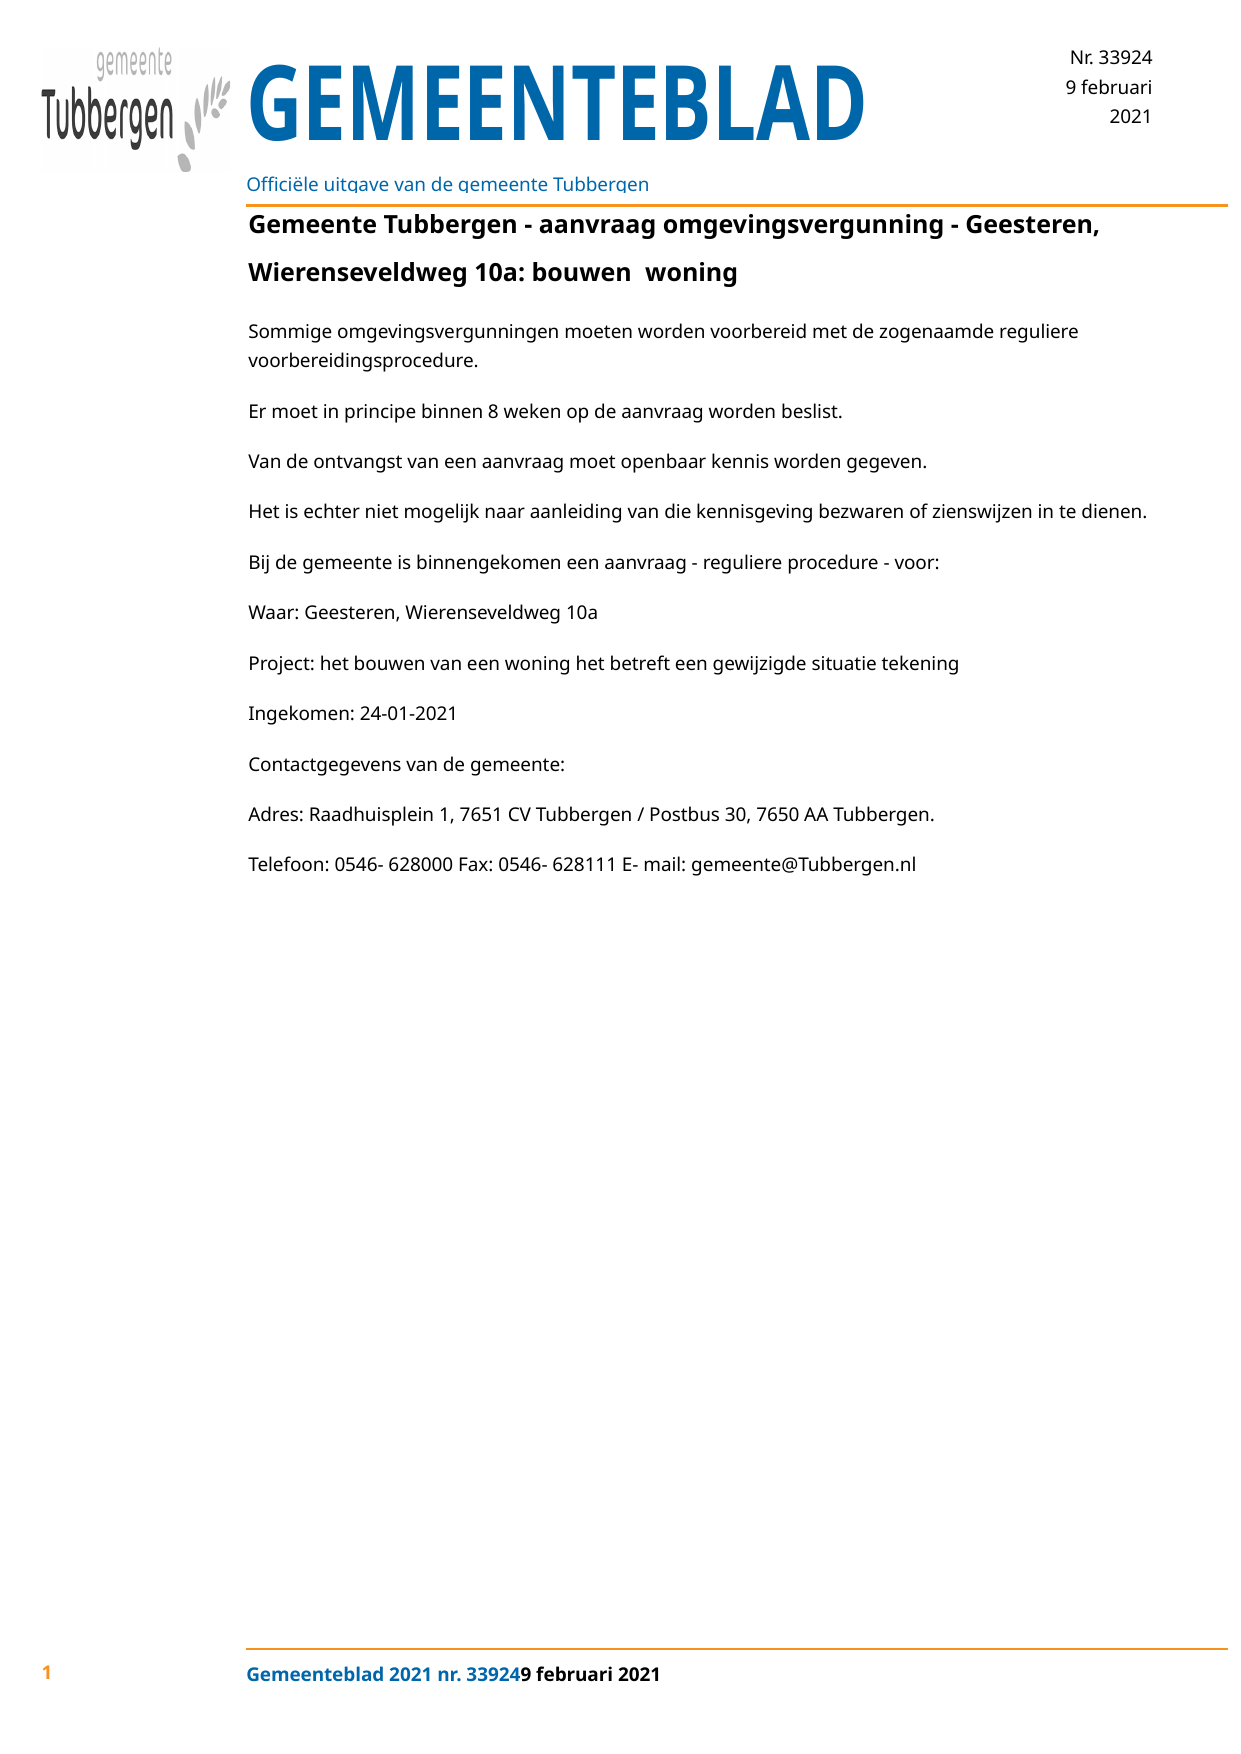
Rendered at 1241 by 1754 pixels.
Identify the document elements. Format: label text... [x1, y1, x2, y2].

text Het is echter niet mogelijk naar aanleiding van die kennisgeving bezwaren of zienswijzen in te dienen. [248, 499, 1152, 524]
text Contactgegevens van de gemeente: [248, 751, 1152, 777]
text Waar: Geesteren, Wierenseveldweg 10a [248, 599, 1152, 625]
text Er moet in principe binnen 8 weken op de aanvraag worden beslist. [248, 398, 1152, 424]
text Van de ontvangst van een aanvraag moet openbaar kennis worden gegeven. [248, 448, 1152, 474]
text Project: het bouwen van een woning het betreft een gewijzigde situatie tekening [248, 650, 1152, 676]
picture [41, 47, 231, 172]
text Adres: Raadhuisplein 1, 7651 CV Tubbergen / Postbus 30, 7650 AA Tubbergen. [248, 801, 1152, 827]
text Sommige omgevingsvergunningen moeten worden voorbereid met de zogenaamde reguliere voorbereidingsprocedure. [248, 318, 1152, 373]
text Telefoon: 0546- 628000 Fax: 0546- 628111 E- mail: gemeente@Tubbergen.nl [248, 852, 1152, 877]
text Gemeente Tubbergen - aanvraag omgevingsvergunning - Geesteren, Wierenseveldweg 10a: bouwen woning [248, 207, 1152, 288]
text Bij de gemeente is binnengekomen een aanvraag - reguliere procedure - voor: [248, 549, 1152, 575]
text Ingekomen: 24-01-2021 [248, 700, 1152, 726]
